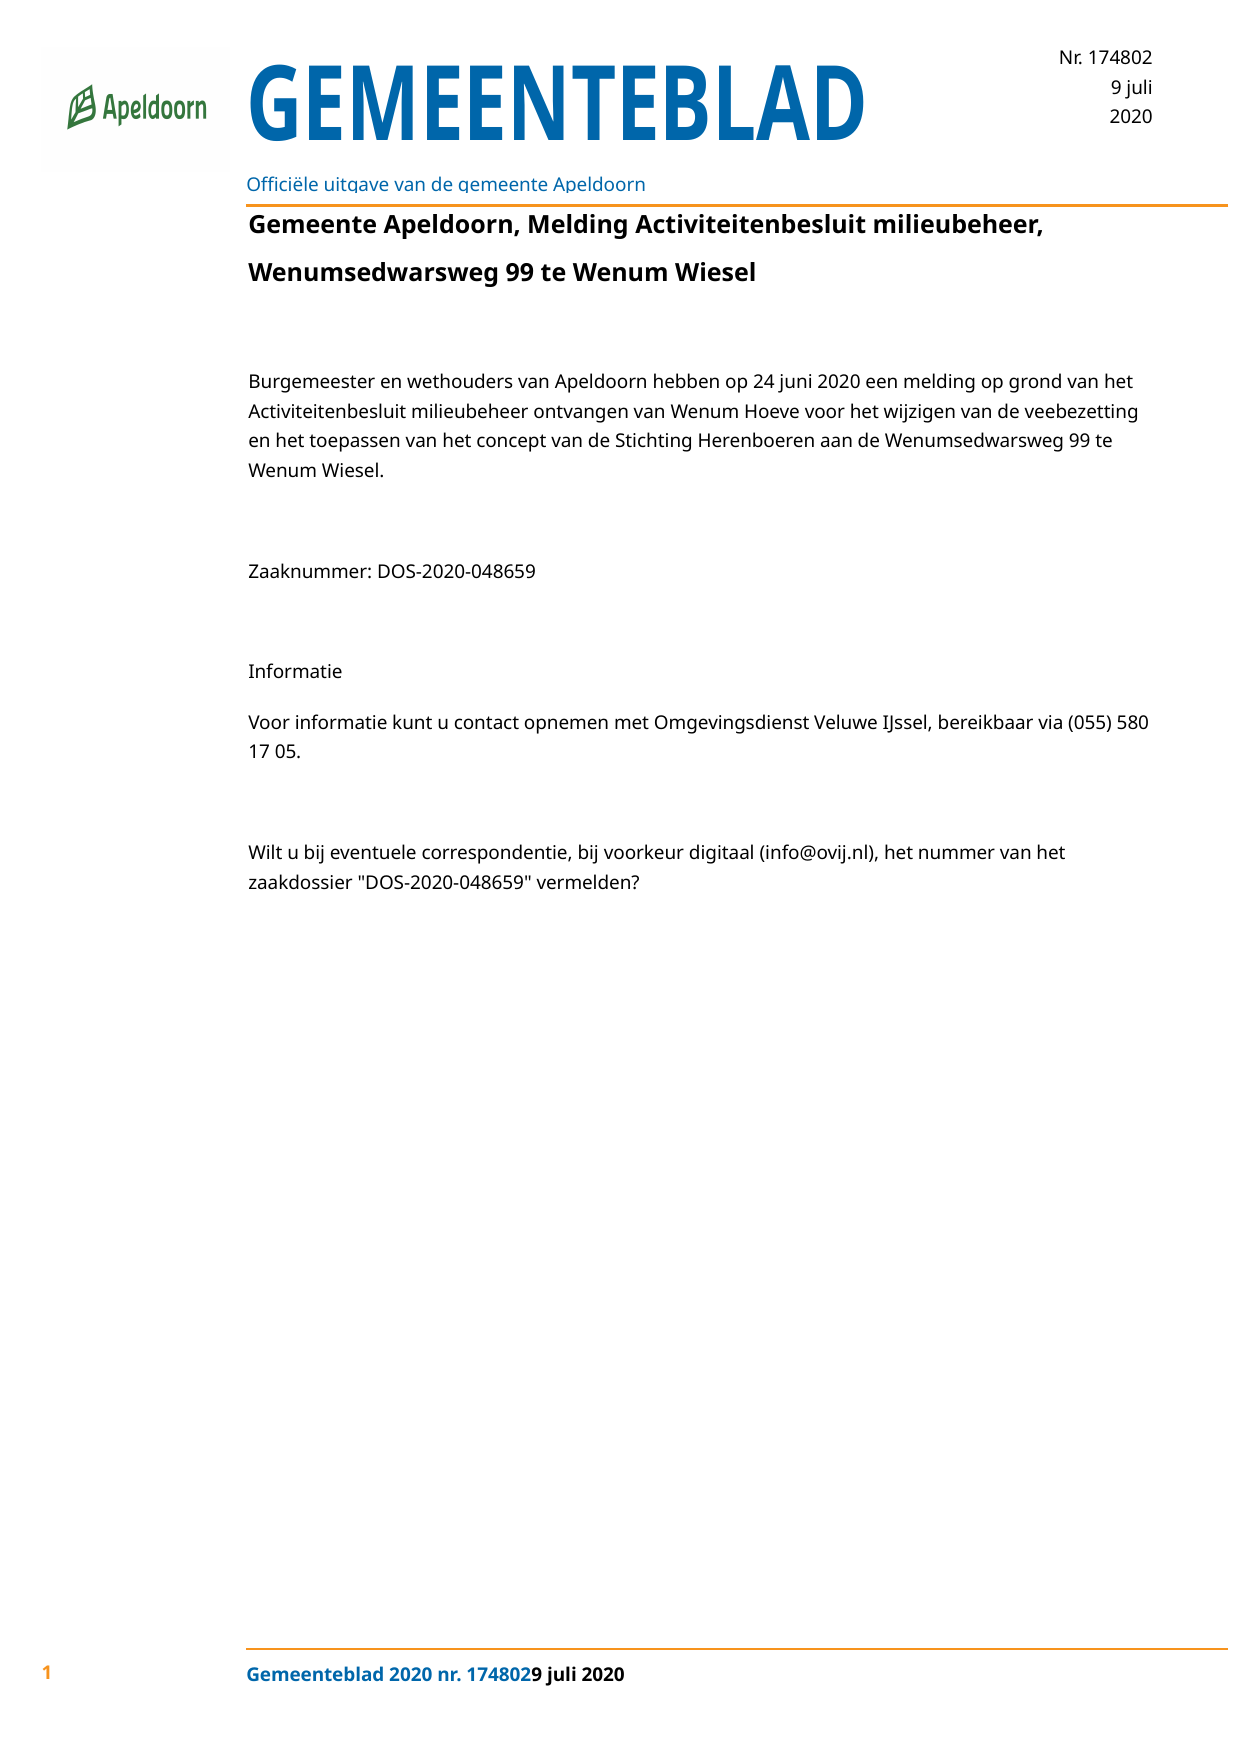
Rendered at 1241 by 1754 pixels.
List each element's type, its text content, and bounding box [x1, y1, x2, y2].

text Wilt u bij eventuele correspondentie, bij voorkeur digitaal (info@ovij.nl), het nummer van het zaakdossier "DOS-2020-048659" vermelden? [248, 839, 1152, 895]
text Informatie [248, 659, 1152, 684]
text Zaaknummer: DOS-2020-048659 [248, 558, 1152, 584]
picture [41, 47, 231, 172]
text Gemeente Apeldoorn, Melding Activiteitenbesluit milieubeheer, Wenumsedwarsweg 99 te Wenum Wiesel [248, 207, 1152, 288]
text Voor informatie kunt u contact opnemen met Omgevingsdienst Veluwe IJssel, bereikbaar via (055) 580 17 05. [248, 709, 1152, 764]
text Burgemeester en wethouders van Apeldoorn hebben op 24 juni 2020 een melding op grond van het Activiteitenbesluit milieubeheer ontvangen van Wenum Hoeve voor het wijzigen van de veebezetting en het toepassen van het concept van de Stichting Herenboeren aan de Wenumsedwarsweg 99 te Wenum Wiesel. [248, 368, 1152, 483]
